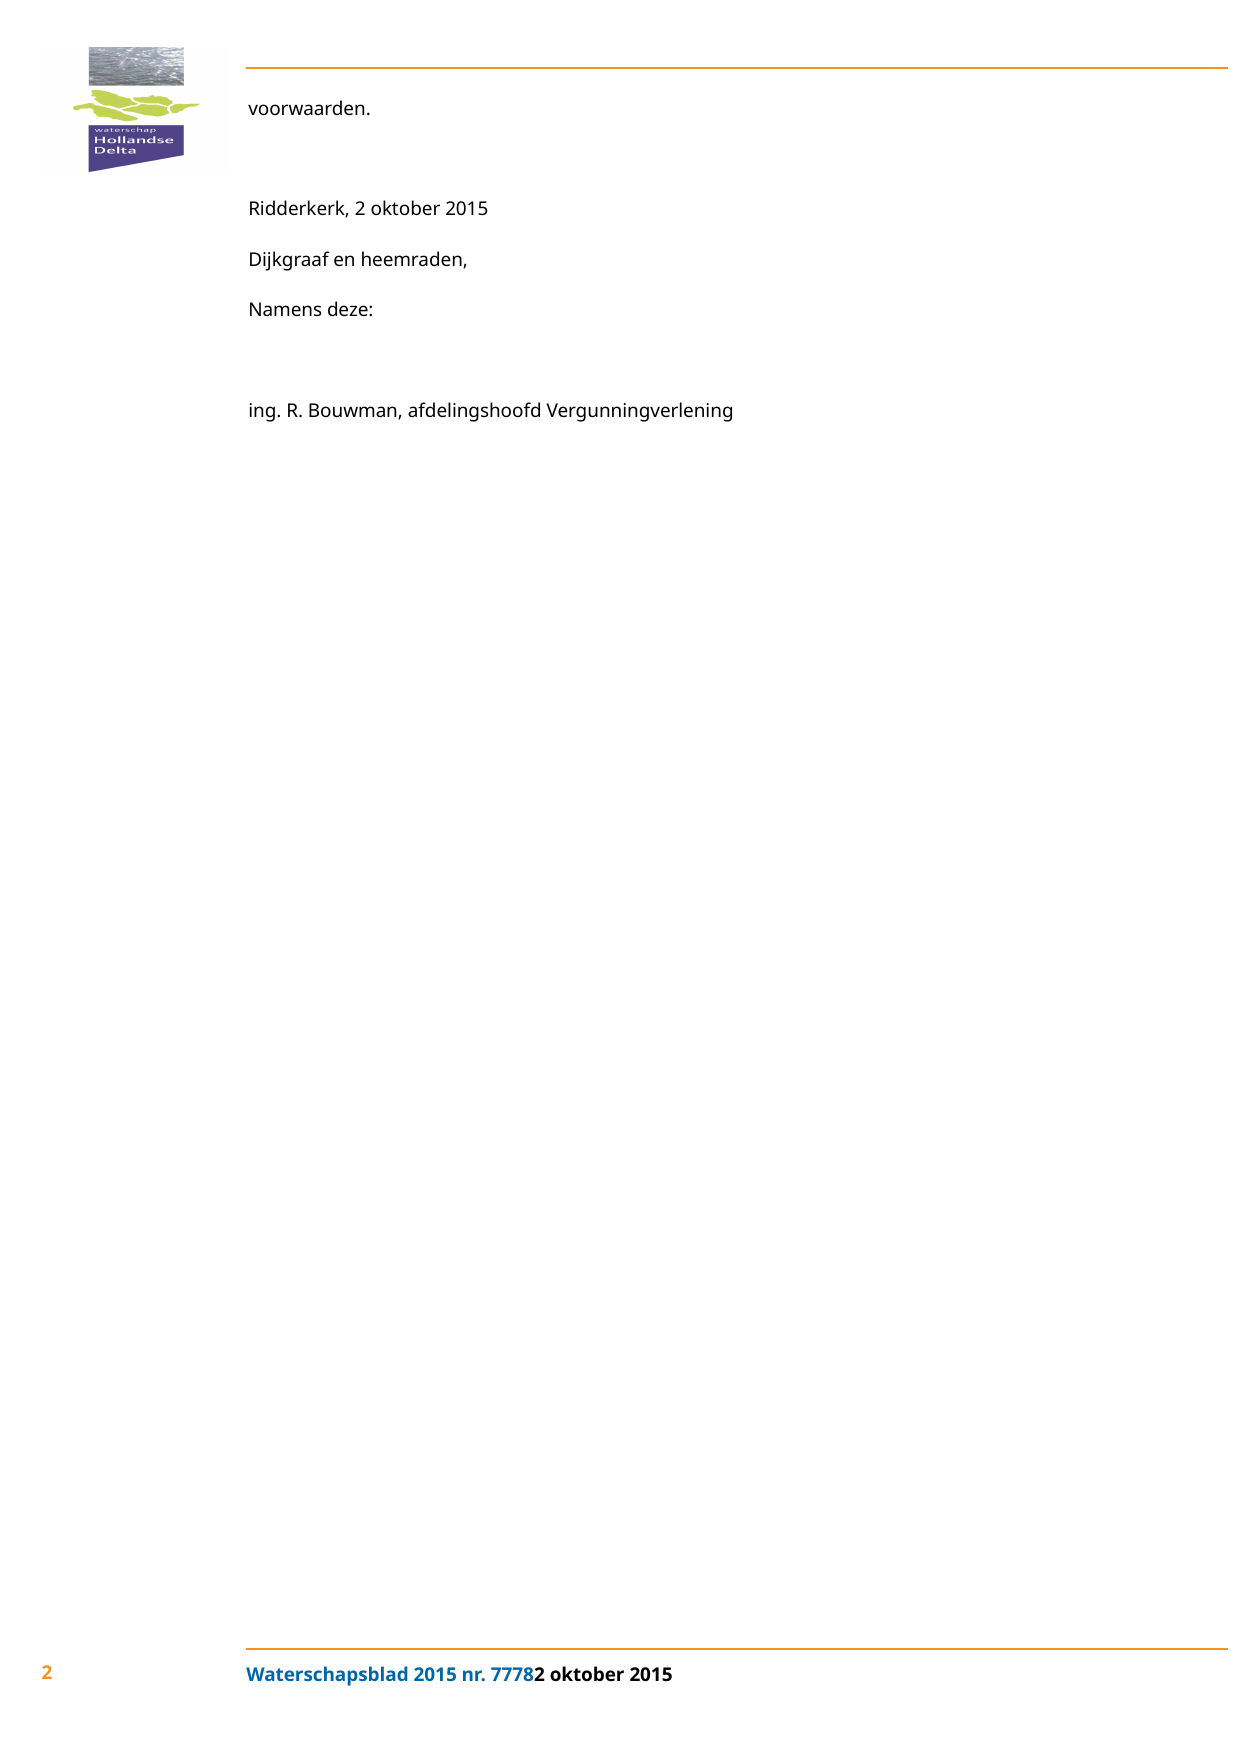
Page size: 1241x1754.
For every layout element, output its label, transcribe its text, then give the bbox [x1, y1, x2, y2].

text Namens deze: [248, 296, 1152, 322]
text Dijkgraaf en heemraden, [248, 246, 1152, 272]
text Ridderkerk, 2 oktober 2015 [248, 196, 1152, 221]
text ing. R. Bouwman, afdelingshoofd Vergunningverlening [248, 397, 1152, 423]
picture [41, 47, 231, 172]
text voorwaarden. [248, 95, 1152, 121]
